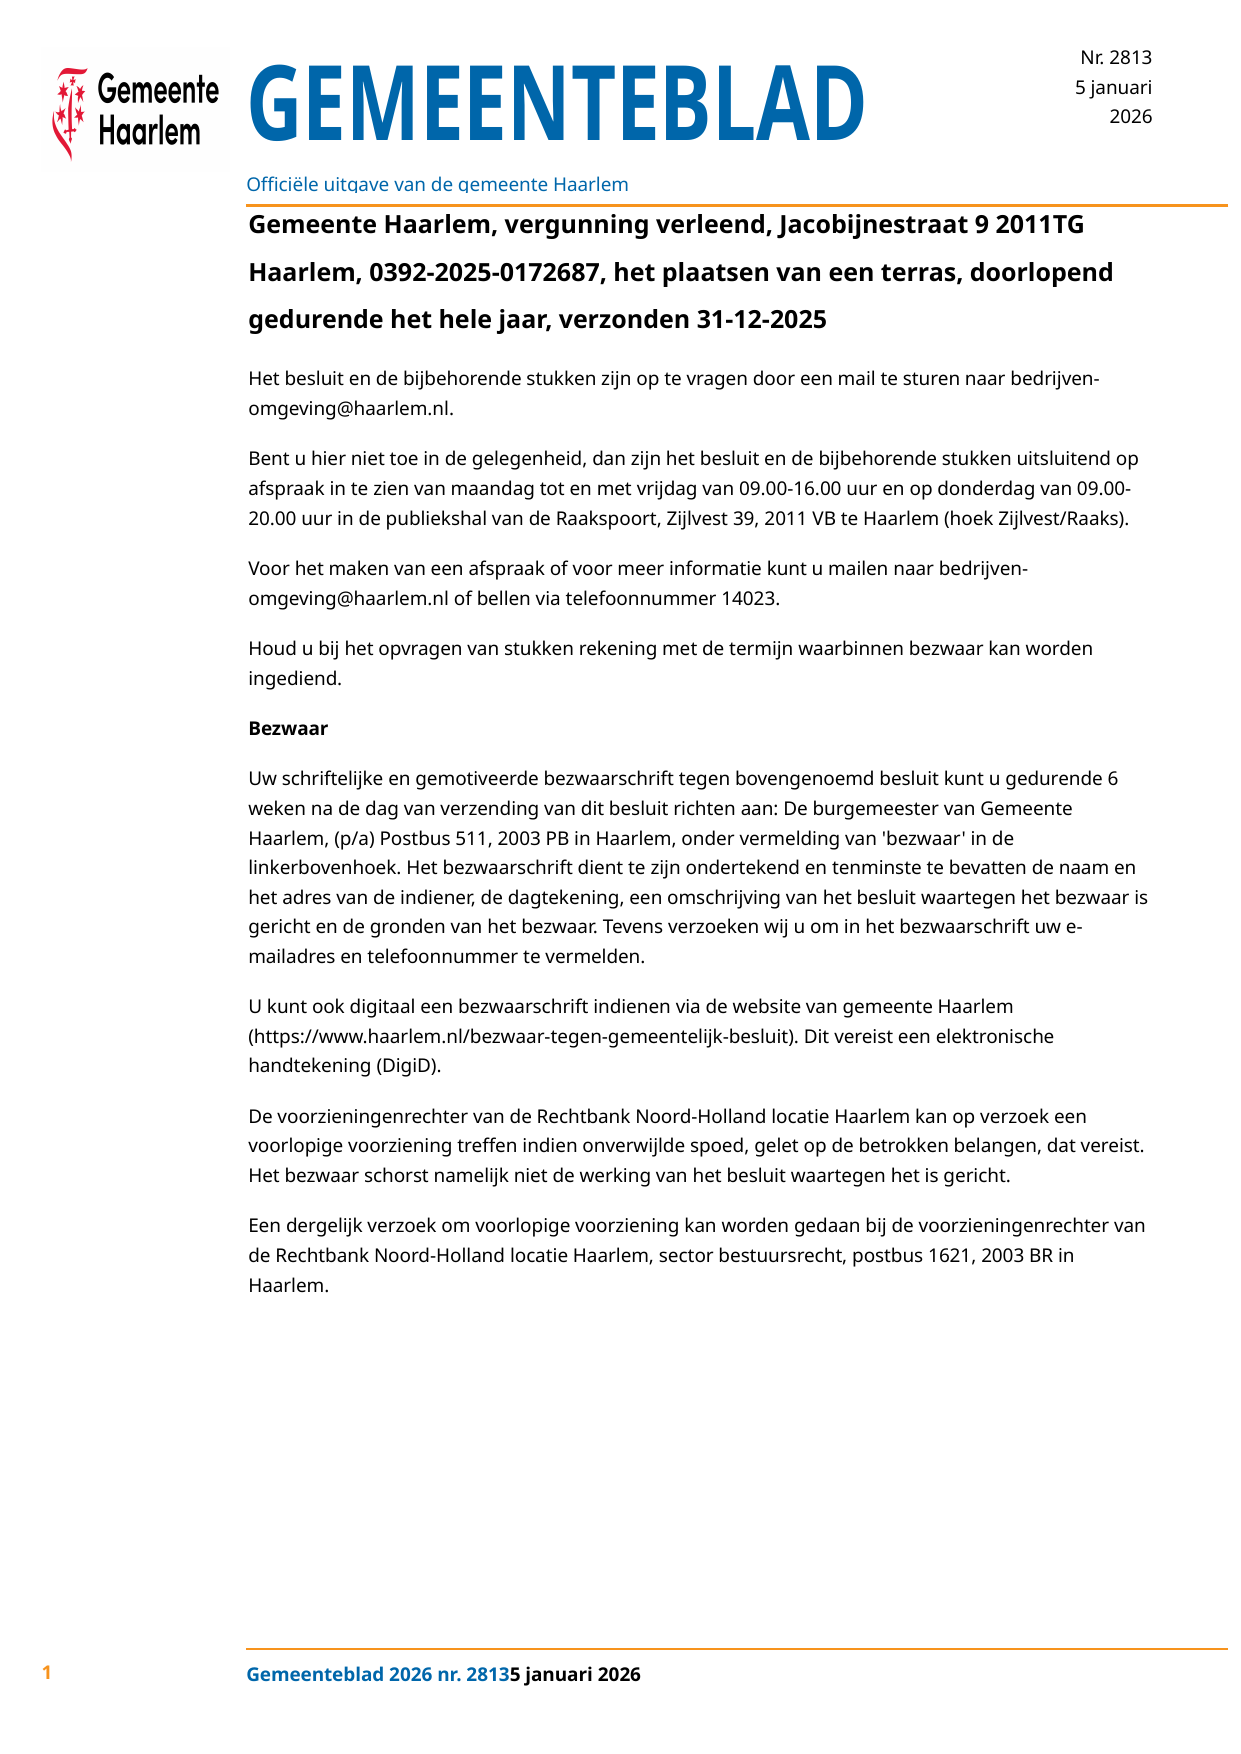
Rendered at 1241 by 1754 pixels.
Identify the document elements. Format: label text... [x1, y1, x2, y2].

text Voor het maken van een afspraak of voor meer informatie kunt u mailen naar bedrijven-omgeving@haarlem.nl of bellen via telefoonnummer 14023. [248, 555, 1152, 610]
text Bent u hier niet toe in de gelegenheid, dan zijn het besluit en de bijbehorende stukken uitsluitend op afspraak in te zien van maandag tot en met vrijdag van 09.00-16.00 uur en op donderdag van 09.00-20.00 uur in de publiekshal van de Raakspoort, Zijlvest 39, 2011 VB te Haarlem (hoek Zijlvest/Raaks). [248, 446, 1152, 530]
text Uw schriftelijke en gemotiveerde bezwaarschrift tegen bovengenoemd besluit kunt u gedurende 6 weken na de dag van verzending van dit besluit richten aan: De burgemeester van Gemeente Haarlem, (p/a) Postbus 511, 2003 PB in Haarlem, onder vermelding van 'bezwaar' in de linkerbovenhoek. Het bezwaarschrift dient te zijn ondertekend en tenminste te bevatten de naam en het adres van de indiener, de dagtekening, een omschrijving van het besluit waartegen het bezwaar is gericht en de gronden van het bezwaar. Tevens verzoeken wij u om in het bezwaarschrift uw e-mailadres en telefoonnummer te vermelden. [248, 766, 1152, 969]
text Gemeente Haarlem, vergunning verleend, Jacobijnestraat 9 2011TG Haarlem, 0392-2025-0172687, het plaatsen van een terras, doorlopend gedurende het hele jaar, verzonden 31-12-2025 [248, 207, 1152, 336]
text Een dergelijk verzoek om voorlopige voorziening kan worden gedaan bij de voorzieningenrechter van de Rechtbank Noord-Holland locatie Haarlem, sector bestuursrecht, postbus 1621, 2003 BR in Haarlem. [248, 1213, 1152, 1297]
text U kunt ook digitaal een bezwaarschrift indienen via de website van gemeente Haarlem (https://www.haarlem.nl/bezwaar-tegen-gemeentelijk-besluit). Dit vereist een elektronische handtekening (DigiD). [248, 993, 1152, 1078]
text Bezwaar [248, 715, 1152, 741]
text Houd u bij het opvragen van stukken rekening met de termijn waarbinnen bezwaar kan worden ingediend. [248, 635, 1152, 690]
text De voorzieningenrechter van de Rechtbank Noord-Holland locatie Haarlem kan op verzoek een voorlopige voorziening treffen indien onverwijlde spoed, gelet op de betrokken belangen, dat vereist. Het bezwaar schorst namelijk niet de werking van het besluit waartegen het is gericht. [248, 1103, 1152, 1188]
picture [41, 47, 231, 172]
text Het besluit en de bijbehorende stukken zijn op te vragen door een mail te sturen naar bedrijven-omgeving@haarlem.nl. [248, 366, 1152, 421]
